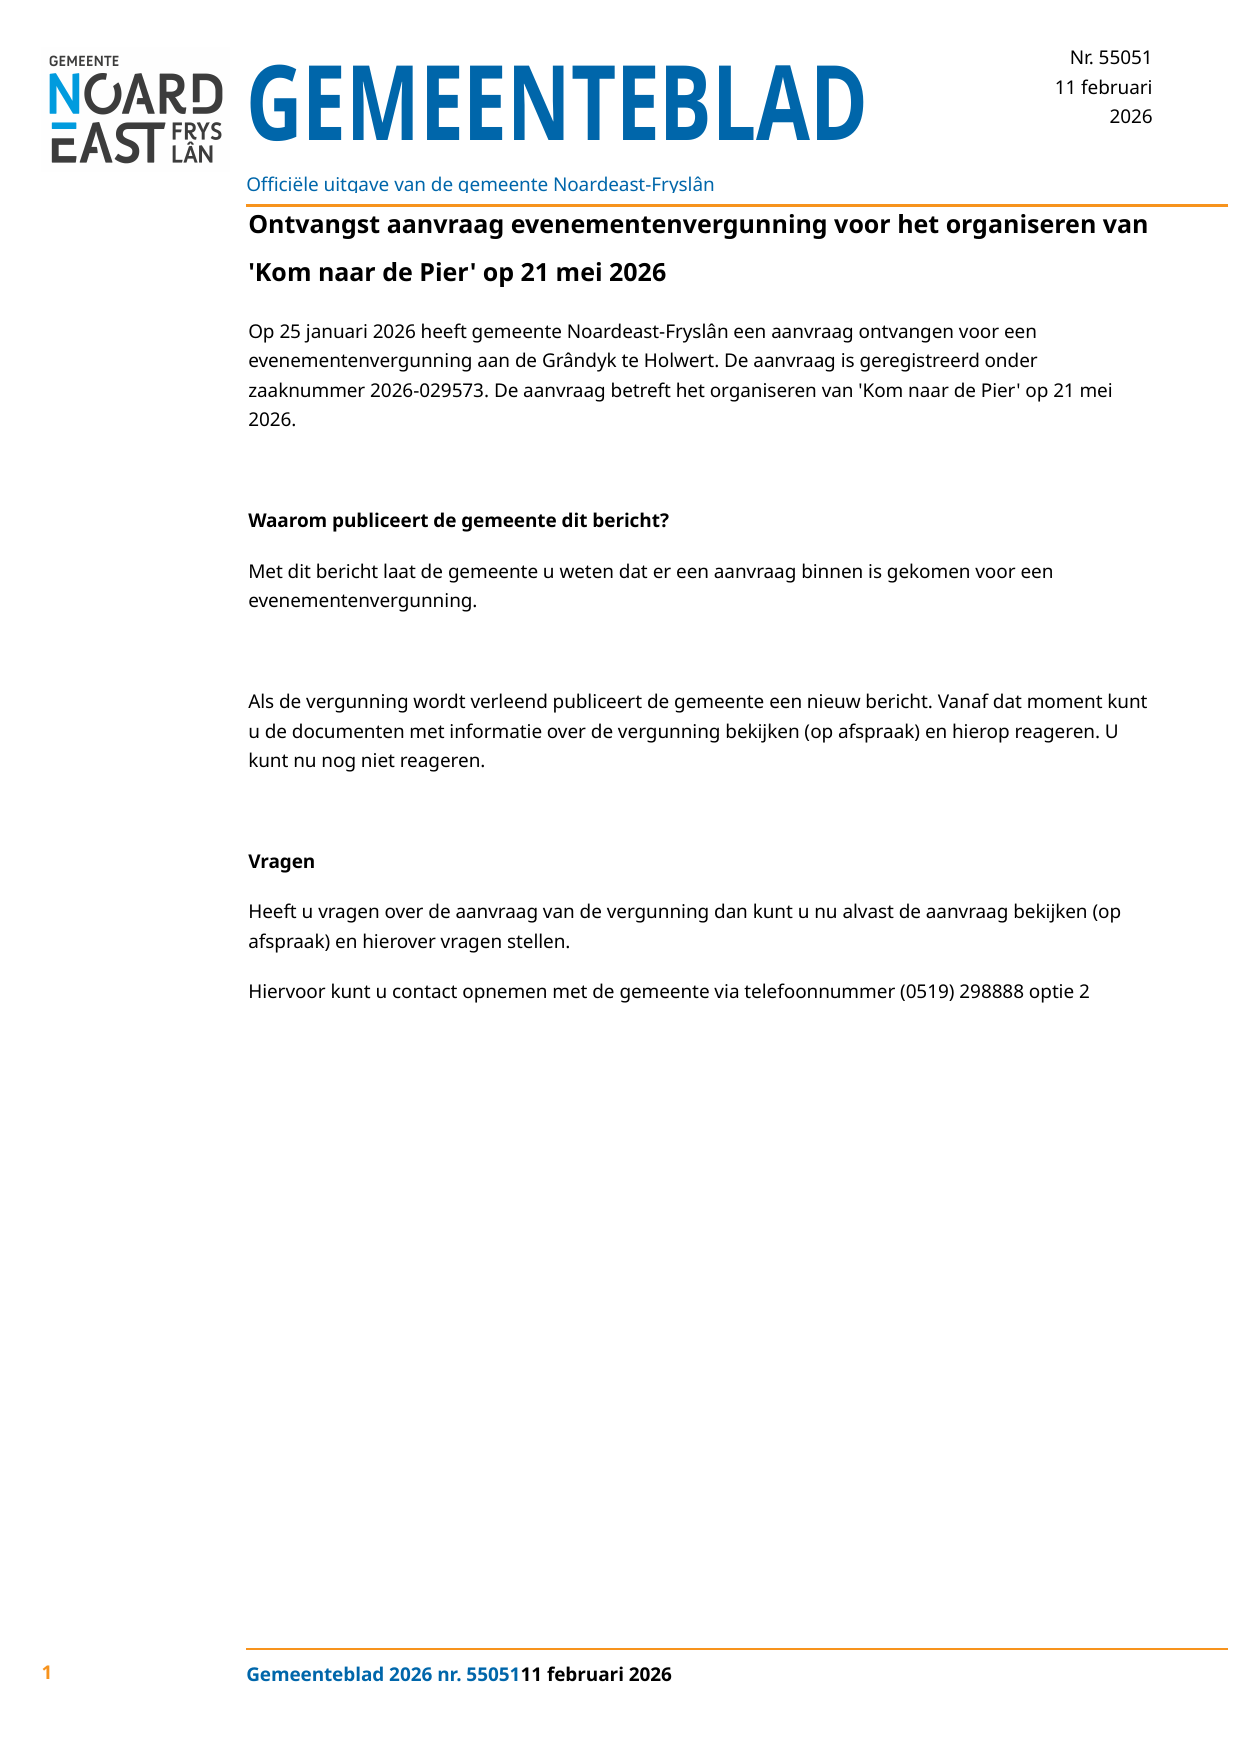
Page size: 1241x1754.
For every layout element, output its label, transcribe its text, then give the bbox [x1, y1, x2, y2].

picture [41, 47, 231, 172]
text Waarom publiceert de gemeente dit bericht? [248, 507, 1152, 533]
text Met dit bericht laat de gemeente u weten dat er een aanvraag binnen is gekomen voor een evenementenvergunning. [248, 558, 1152, 613]
text Als de vergunning wordt verleend publiceert de gemeente een nieuw bericht. Vanaf dat moment kunt u de documenten met informatie over de vergunning bekijken (op afspraak) en hierop reageren. U kunt nu nog niet reageren. [248, 688, 1152, 773]
text Hiervoor kunt u contact opnemen met de gemeente via telefoonnummer (0519) 298888 optie 2 [248, 979, 1152, 1004]
text Vragen [248, 848, 1152, 874]
text Op 25 januari 2026 heeft gemeente Noardeast-Fryslân een aanvraag ontvangen voor een evenementenvergunning aan de Grândyk te Holwert. De aanvraag is geregistreerd onder zaaknummer 2026-029573. De aanvraag betreft het organiseren van 'Kom naar de Pier' op 21 mei 2026. [248, 318, 1152, 432]
text Heeft u vragen over de aanvraag van de vergunning dan kunt u nu alvast de aanvraag bekijken (op afspraak) en hierover vragen stellen. [248, 899, 1152, 954]
text Ontvangst aanvraag evenementenvergunning voor het organiseren van 'Kom naar de Pier' op 21 mei 2026 [248, 207, 1152, 288]
